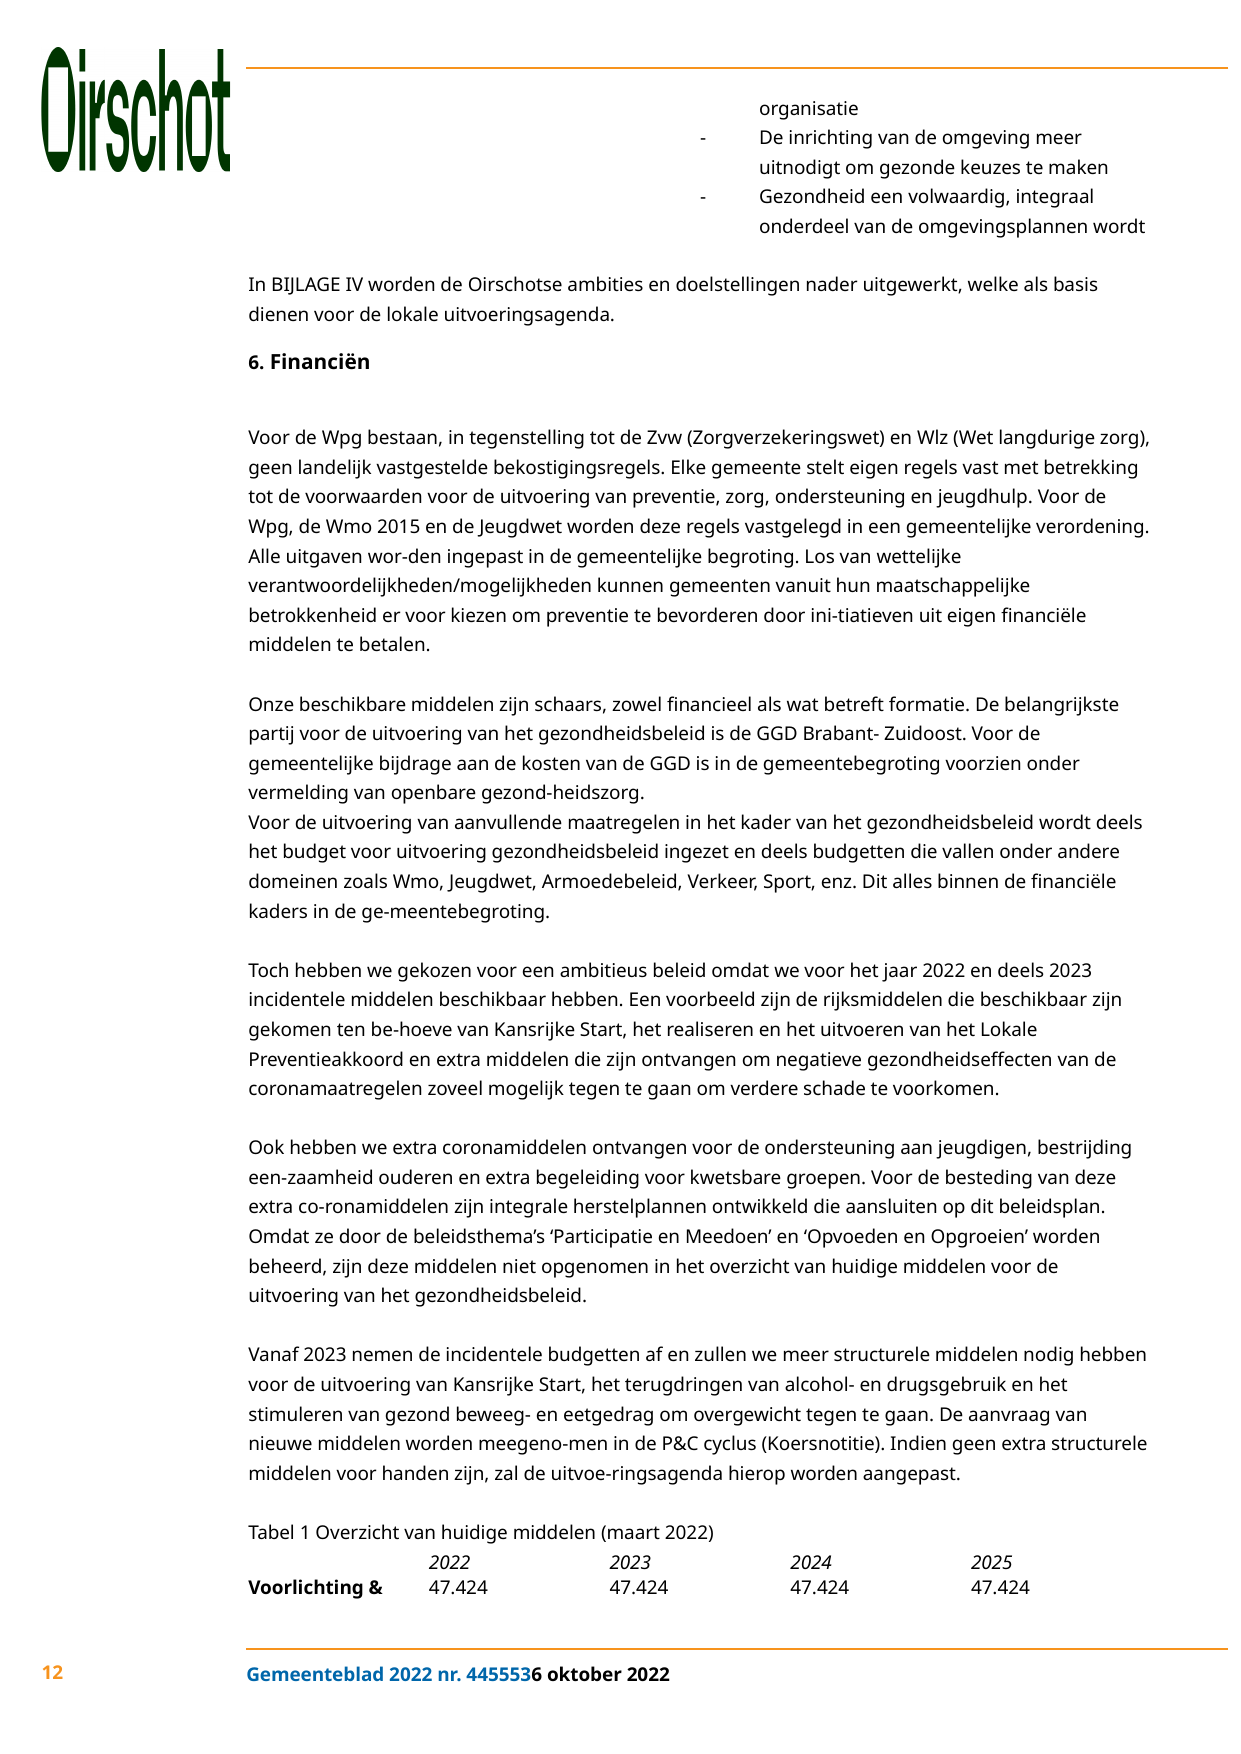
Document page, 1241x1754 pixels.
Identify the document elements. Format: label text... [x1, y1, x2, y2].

table_header 2023 [609, 1549, 790, 1574]
text Vanaf 2023 nemen de incidentele budgetten af en zullen we meer structurele middelen nodig hebben voor de uitvoering van Kansrijke Start, het terugdringen van alcohol- en drugsgebruik en het stimuleren van gezond beweeg- en eetgedrag om overgewicht tegen te gaan. De aanvraag van nieuwe middelen worden meegeno-men in de P&C cyclus (Koersnotitie). Indien geen extra structurele middelen voor handen zijn, zal de uitvoe-ringsagenda hierop worden aangepast. [248, 1342, 1152, 1486]
table_header 2024 [790, 1549, 971, 1574]
picture [41, 47, 231, 172]
table_cell 47.424 [609, 1575, 790, 1600]
table_cell 47.424 [790, 1575, 971, 1600]
text In BIJLAGE IV worden de Oirschotse ambities en doelstellingen nader uitgewerkt, welke als basis dienen voor de lokale uitvoeringsagenda. [248, 272, 1152, 327]
text 6. Financiën [248, 347, 1152, 375]
text Voor de uitvoering van aanvullende maatregelen in het kader van het gezondheidsbeleid wordt deels het budget voor uitvoering gezondheidsbeleid ingezet en deels budgetten die vallen onder andere domeinen zoals Wmo, Jeugdwet, Armoedebeleid, Verkeer, Sport, enz. Dit alles binnen de financiële kaders in de ge-meentebegroting. [248, 809, 1152, 924]
text Ook hebben we extra coronamiddelen ontvangen voor de ondersteuning aan jeugdigen, bestrijding een-zaamheid ouderen en extra begeleiding voor kwetsbare groepen. Voor de besteding van deze extra co-ronamiddelen zijn integrale herstelplannen ontwikkeld die aansluiten op dit beleidsplan. Omdat ze door de beleidsthema’s ‘Participatie en Meedoen’ en ‘Opvoeden en Opgroeien’ worden beheerd, zijn deze middelen niet opgenomen in het overzicht van huidige middelen voor de uitvoering van het gezondheidsbeleid. [248, 1134, 1152, 1308]
text Onze beschikbare middelen zijn schaars, zowel financieel als wat betreft formatie. De belangrijkste partij voor de uitvoering van het gezondheidsbeleid is de GGD Brabant- Zuidoost. Voor de gemeentelijke bijdrage aan de kosten van de GGD is in de gemeentebegroting voorzien onder vermelding van openbare gezond-heidszorg. [248, 691, 1152, 805]
table_header [248, 1549, 429, 1574]
table_cell 47.424 [429, 1575, 609, 1600]
text Voor de Wpg bestaan, in tegenstelling tot de Zvw (Zorgverzekeringswet) en Wlz (Wet langdurige zorg), geen landelijk vastgestelde bekostigingsregels. Elke gemeente stelt eigen regels vast met betrekking tot de voorwaarden voor de uitvoering van preventie, zorg, ondersteuning en jeugdhulp. Voor de Wpg, de Wmo 2015 en de Jeugdwet worden deze regels vastgelegd in een gemeentelijke verordening. Alle uitgaven wor-den ingepast in de gemeentelijke begroting. Los van wettelijke verantwoordelijkheden/mogelijkheden kunnen gemeenten vanuit hun maatschappelijke betrokkenheid er voor kiezen om preventie te bevorderen door ini-tiatieven uit eigen financiële middelen te betalen. [248, 424, 1152, 657]
table_header 2025 [971, 1549, 1152, 1574]
table_cell 47.424 [971, 1575, 1152, 1600]
table_header 2022 [429, 1549, 609, 1574]
text Tabel 1 Overzicht van huidige middelen (maart 2022) [248, 1519, 1152, 1545]
table_cell organisatie De inrichting van de omgeving meer uitnodigt om gezonde keuzes te maken Gezondheid een volwaardig, integraal onderdeel van de omgevingsplannen wordt [700, 95, 1152, 239]
text Toch hebben we gekozen voor een ambitieus beleid omdat we voor het jaar 2022 en deels 2023 incidentele middelen beschikbaar hebben. Een voorbeeld zijn de rijksmiddelen die beschikbaar zijn gekomen ten be-hoeve van Kansrijke Start, het realiseren en het uitvoeren van het Lokale Preventieakkoord en extra middelen die zijn ontvangen om negatieve gezondheidseffecten van de coronamaatregelen zoveel mogelijk tegen te gaan om verdere schade te voorkomen. [248, 957, 1152, 1101]
table_cell Voorlichting & [248, 1575, 429, 1600]
table_cell [248, 95, 700, 239]
